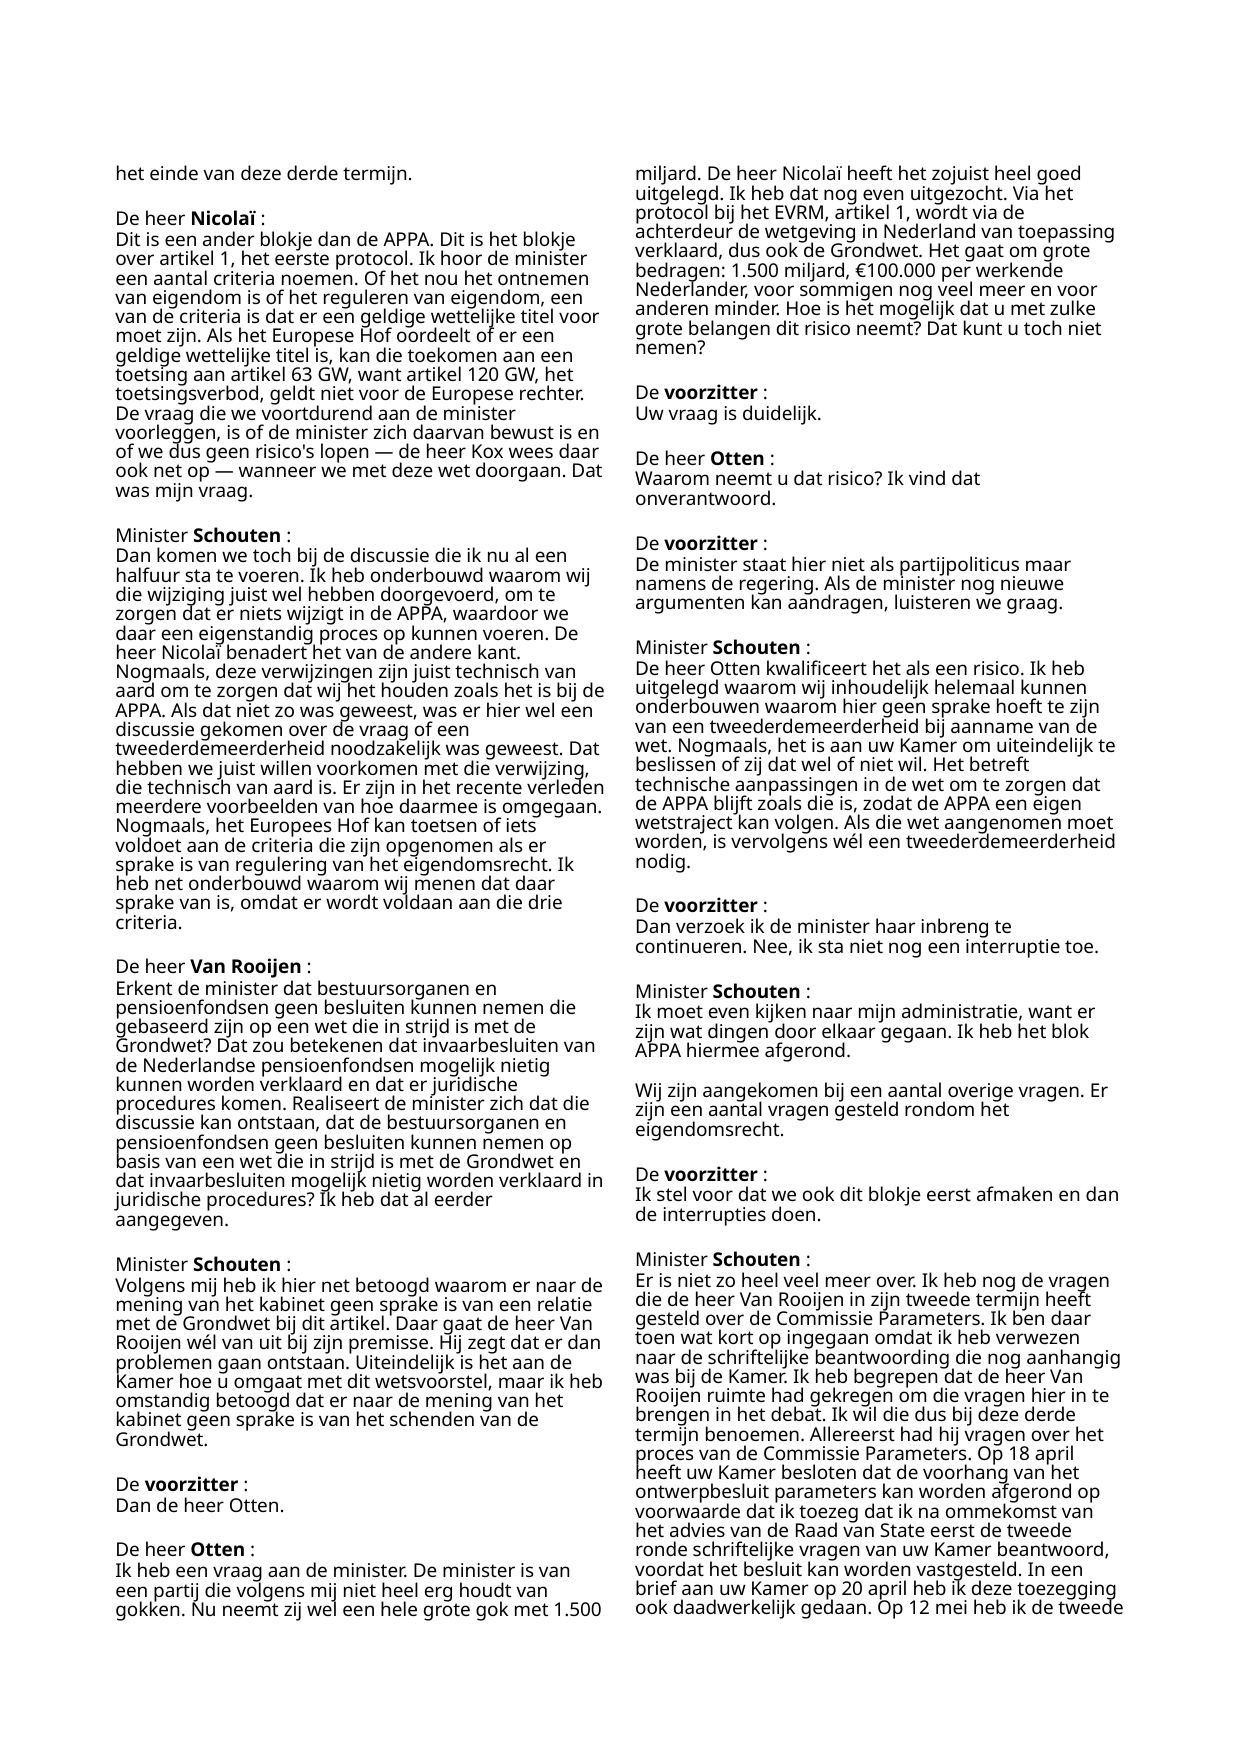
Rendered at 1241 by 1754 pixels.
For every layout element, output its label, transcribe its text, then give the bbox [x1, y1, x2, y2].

text Minister Schouten : [115, 522, 605, 547]
text miljard. De heer Nicolaï heeft het zojuist heel goed uitgelegd. Ik heb dat nog even uitgezocht. Via het protocol bij het EVRM, artikel 1, wordt via de achterdeur de wetgeving in Nederland van toepassing verklaard, dus ook de Grondwet. Het gaat om grote bedragen: 1.500 miljard, €100.000 per werkende Nederlander, voor sommigen nog veel meer en voor anderen minder. Hoe is het mogelijk dat u met zulke grote belangen dit risico neemt? Dat kunt u toch niet nemen? [635, 165, 1125, 358]
text Wij zijn aangekomen bij een aantal overige vragen. Er zijn een aantal vragen gesteld rondom het eigendomsrecht. [635, 1082, 1125, 1140]
text De heer Otten kwalificeert het als een risico. Ik heb uitgelegd waarom wij inhoudelijk helemaal kunnen onderbouwen waarom hier geen sprake hoeft te zijn van een tweederdemeerderheid bij aanname van de wet. Nogmaals, het is aan uw Kamer om uiteindelijk te beslissen of zij dat wel of niet wil. Het betreft technische aanpassingen in de wet om te zorgen dat de APPA blijft zoals die is, zodat de APPA een eigen wetstraject kan volgen. Als die wet aangenomen moet worden, is vervolgens wél een tweederdemeerderheid nodig. [635, 660, 1125, 872]
text De voorzitter : [635, 1161, 1125, 1186]
text Dit is een ander blokje dan de APPA. Dit is het blokje over artikel 1, het eerste protocol. Ik hoor de minister een aantal criteria noemen. Of het nou het ontnemen van eigendom is of het reguleren van eigendom, een van de criteria is dat er een geldige wettelijke titel voor moet zijn. Als het Europese Hof oordeelt of er een geldige wettelijke titel is, kan die toekomen aan een toetsing aan artikel 63 GW, want artikel 120 GW, het toetsingsverbod, geldt niet voor de Europese rechter. De vraag die we voortdurend aan de minister voorleggen, is of de minister zich daarvan bewust is en of we dus geen risico's lopen — de heer Kox wees daar ook net op — wanneer we met deze wet doorgaan. Dat was mijn vraag. [115, 231, 605, 501]
text De voorzitter : [635, 893, 1125, 918]
text Volgens mij heb ik hier net betoogd waarom er naar de mening van het kabinet geen sprake is van een relatie met de Grondwet bij dit artikel. Daar gaat de heer Van Rooijen wél van uit bij zijn premisse. Hij zegt dat er dan problemen gaan ontstaan. Uiteindelijk is het aan de Kamer hoe u omgaat met dit wetsvoorstel, maar ik heb omstandig betoogd dat er naar de mening van het kabinet geen sprake is van het schenden van de Grondwet. [115, 1277, 605, 1450]
text Ik stel voor dat we ook dit blokje eerst afmaken en dan de interrupties doen. [635, 1186, 1125, 1225]
text De heer Nicolaï : [115, 205, 605, 231]
text het einde van deze derde termijn. [115, 165, 605, 184]
text De minister staat hier niet als partijpoliticus maar namens de regering. Als de minister nog nieuwe argumenten kan aandragen, luisteren we graag. [635, 556, 1125, 613]
text De heer Van Rooijen : [115, 954, 605, 979]
text De voorzitter : [115, 1471, 605, 1497]
text Minister Schouten : [635, 1246, 1125, 1272]
text Dan komen we toch bij de discussie die ik nu al een halfuur sta te voeren. Ik heb onderbouwd waarom wij die wijziging juist wel hebben doorgevoerd, om te zorgen dat er niets wijzigt in de APPA, waardoor we daar een eigenstandig proces op kunnen voeren. De heer Nicolaï benadert het van de andere kant. Nogmaals, deze verwijzingen zijn juist technisch van aard om te zorgen dat wij het houden zoals het is bij de APPA. Als dat niet zo was geweest, was er hier wel een discussie gekomen over de vraag of een tweederdemeerderheid noodzakelijk was geweest. Dat hebben we juist willen voorkomen met die verwijzing, die technisch van aard is. Er zijn in het recente verleden meerdere voorbeelden van hoe daarmee is omgegaan. Nogmaals, het Europees Hof kan toetsen of iets voldoet aan de criteria die zijn opgenomen als er sprake is van regulering van het eigendomsrecht. Ik heb net onderbouwd waarom wij menen dat daar sprake van is, omdat er wordt voldaan aan die drie criteria. [115, 547, 605, 933]
text Ik heb een vraag aan de minister. De minister is van een partij die volgens mij niet heel erg houdt van gokken. Nu neemt zij wel een hele grote gok met 1.500 [115, 1562, 605, 1620]
text De heer Otten : [115, 1537, 605, 1562]
text Uw vraag is duidelijk. [635, 404, 1125, 424]
text Ik moet even kijken naar mijn administratie, want er zijn wat dingen door elkaar gegaan. Ik heb het blok APPA hiermee afgerond. [635, 1003, 1125, 1061]
text De voorzitter : [635, 530, 1125, 556]
text Dan de heer Otten. [115, 1497, 605, 1516]
text Er is niet zo heel veel meer over. Ik heb nog de vragen die de heer Van Rooijen in zijn tweede termijn heeft gesteld over de Commissie Parameters. Ik ben daar toen wat kort op ingegaan omdat ik heb verwezen naar de schriftelijke beantwoording die nog aanhangig was bij de Kamer. Ik heb begrepen dat de heer Van Rooijen ruimte had gekregen om die vragen hier in te brengen in het debat. Ik wil die dus bij deze derde termijn benoemen. Allereerst had hij vragen over het proces van de Commissie Parameters. Op 18 april heeft uw Kamer besloten dat de voorhang van het ontwerpbesluit parameters kan worden afgerond op voorwaarde dat ik toezeg dat ik na ommekomst van het advies van de Raad van State eerst de tweede ronde schriftelijke vragen van uw Kamer beantwoord, voordat het besluit kan worden vastgesteld. In een brief aan uw Kamer op 20 april heb ik deze toezegging ook daadwerkelijk gedaan. Op 12 mei heb ik de tweede [635, 1272, 1125, 1618]
text Erkent de minister dat bestuursorganen en pensioenfondsen geen besluiten kunnen nemen die gebaseerd zijn op een wet die in strijd is met de Grondwet? Dat zou betekenen dat invaarbesluiten van de Nederlandse pensioenfondsen mogelijk nietig kunnen worden verklaard en dat er juridische procedures komen. Realiseert de minister zich dat die discussie kan ontstaan, dat de bestuursorganen en pensioenfondsen geen besluiten kunnen nemen op basis van een wet die in strijd is met de Grondwet en dat invaarbesluiten mogelijk nietig worden verklaard in juridische procedures? Ik heb dat al eerder aangegeven. [115, 979, 605, 1230]
text Minister Schouten : [635, 634, 1125, 660]
text Minister Schouten : [115, 1251, 605, 1277]
text De heer Otten : [635, 445, 1125, 470]
text Dan verzoek ik de minister haar inbreng te continueren. Nee, ik sta niet nog een interruptie toe. [635, 918, 1125, 957]
text Minister Schouten : [635, 978, 1125, 1003]
text De voorzitter : [635, 379, 1125, 404]
text Waarom neemt u dat risico? Ik vind dat onverantwoord. [635, 470, 1125, 509]
